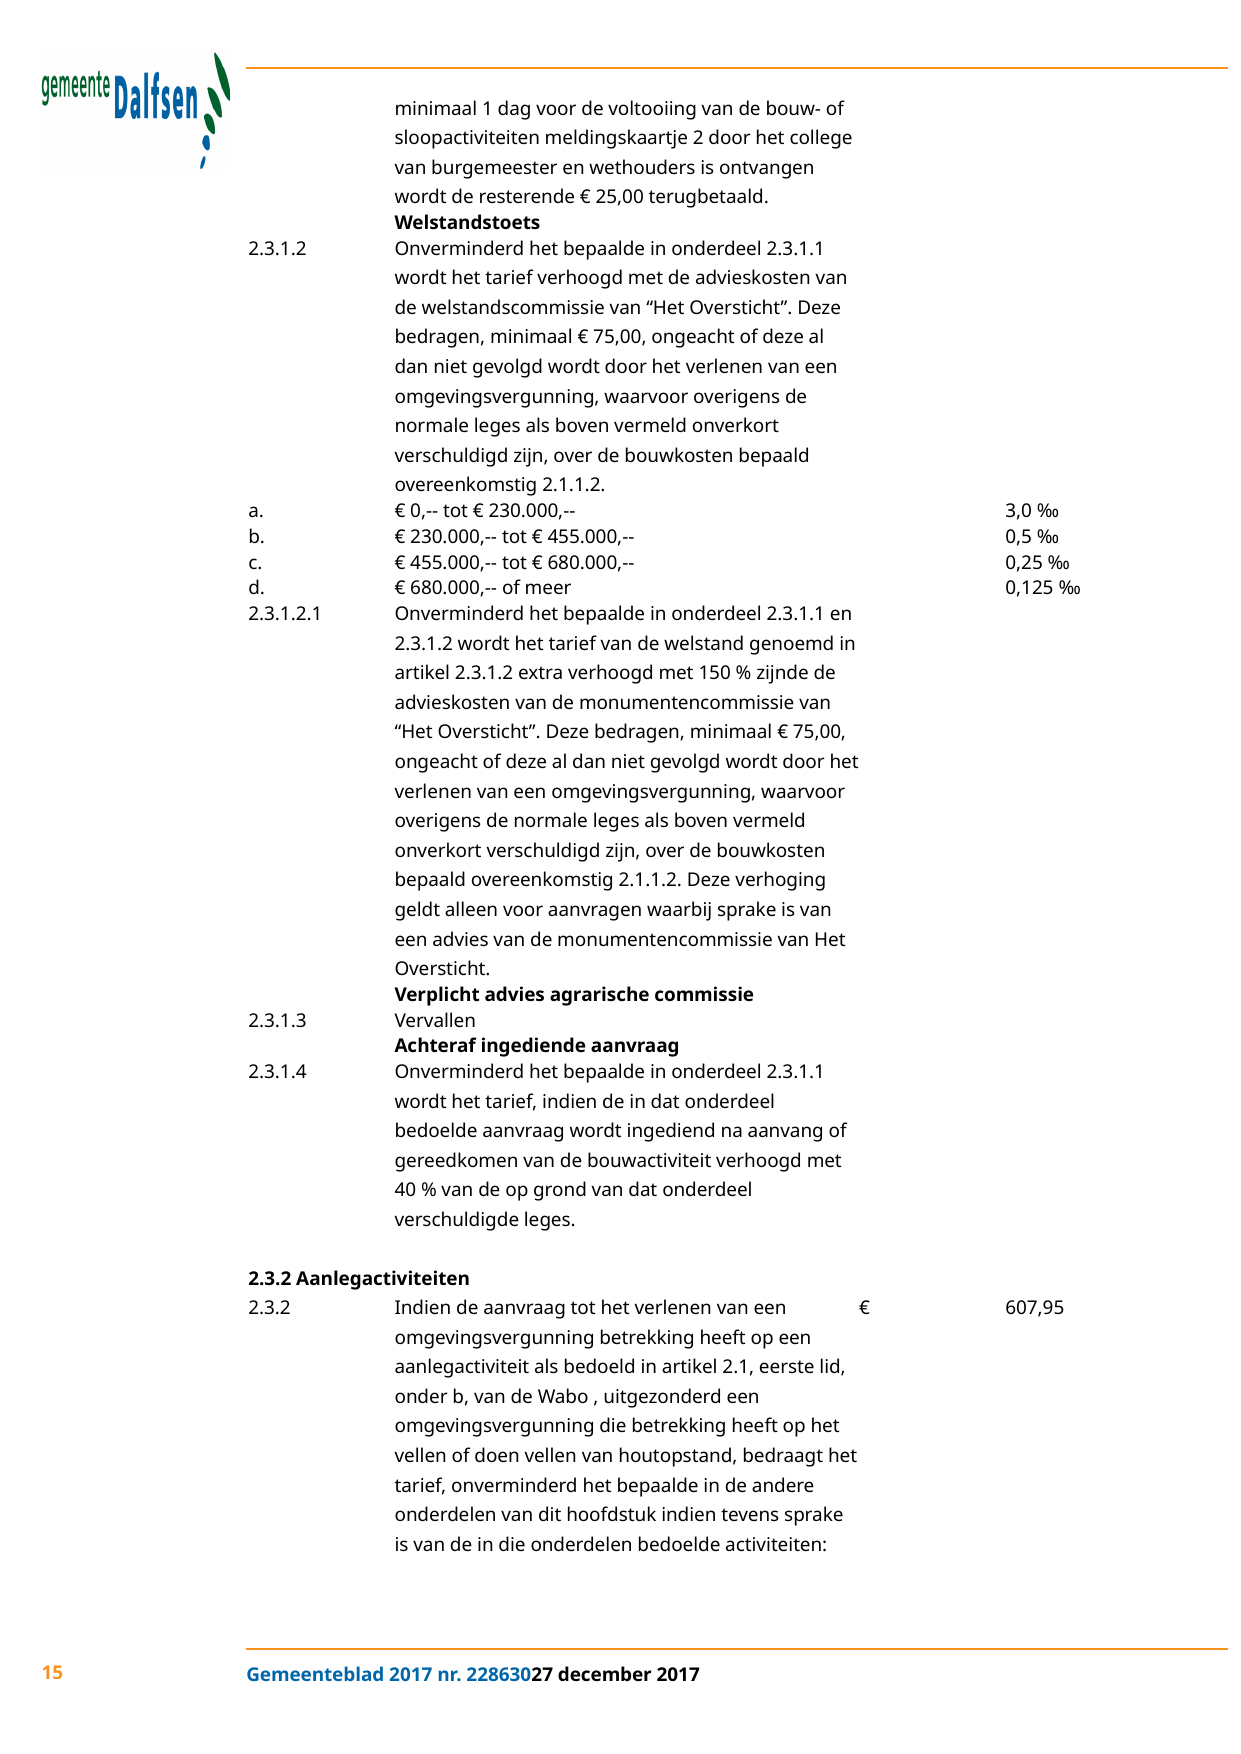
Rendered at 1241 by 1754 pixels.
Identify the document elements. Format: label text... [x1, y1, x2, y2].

table_cell [1005, 209, 1152, 235]
table_cell € 680.000,-- of meer [394, 575, 859, 600]
table_cell [859, 981, 1005, 1007]
table_cell a. [248, 498, 394, 523]
table_cell € 0,-- tot € 230.000,-- [394, 498, 859, 523]
table_header 607,95 [1005, 1294, 1152, 1557]
table_cell 2.3.1.4 [248, 1058, 394, 1232]
table_cell [1005, 1007, 1152, 1032]
table_cell 3,0 ‰ [1005, 498, 1152, 523]
table_cell [1005, 600, 1152, 981]
table_cell c. [248, 549, 394, 574]
table_cell 0,25 ‰ [1005, 549, 1152, 574]
table_cell Onverminderd het bepaalde in onderdeel 2.3.1.1 wordt het tarief verhoogd met de advieskosten van de welstandscommissie van “Het Oversticht”. Deze bedragen, minimaal € 75,00, ongeacht of deze al dan niet gevolgd wordt door het verlenen van een omgevingsvergunning, waarvoor overigens de normale leges als boven vermeld onverkort verschuldigd zijn, over de bouwkosten bepaald overeenkomstig 2.1.1.2. [394, 235, 859, 497]
table_cell [1005, 981, 1152, 1007]
table_header Indien de aanvraag tot het verlenen van een omgevingsvergunning betrekking heeft op een aanlegactiviteit als bedoeld in artikel 2.1, eerste lid, onder b, van de Wabo , uitgezonderd een omgevingsvergunning die betrekking heeft op het vellen of doen vellen van houtopstand, bedraagt het tarief, onverminderd het bepaalde in de andere onderdelen van dit hoofdstuk indien tevens sprake is van de in die onderdelen bedoelde activiteiten: [394, 1294, 859, 1557]
table_cell b. [248, 523, 394, 549]
table_header € [859, 1294, 1005, 1557]
table_cell [859, 1033, 1005, 1058]
table_cell [859, 575, 1005, 600]
table_cell 0,125 ‰ [1005, 575, 1152, 600]
table_cell [248, 209, 394, 235]
table_cell [1005, 95, 1152, 209]
table_cell [859, 95, 1005, 209]
table_cell [248, 981, 394, 1007]
table_cell € 455.000,-- tot € 680.000,-- [394, 549, 859, 574]
table_cell Verplicht advies agrarische commissie [394, 981, 859, 1007]
table_cell 2.3.1.2.1 [248, 600, 394, 981]
table_cell [1005, 1033, 1152, 1058]
table_cell € 230.000,-- tot € 455.000,-- [394, 523, 859, 549]
table_cell 0,5 ‰ [1005, 523, 1152, 549]
table_cell [859, 235, 1005, 497]
table_cell [859, 549, 1005, 574]
text 2.3.2 Aanlegactiviteiten [248, 1265, 1152, 1290]
table_cell [1005, 1058, 1152, 1232]
table_cell [859, 523, 1005, 549]
table_cell Achteraf ingediende aanvraag [394, 1033, 859, 1058]
table_cell Vervallen [394, 1007, 859, 1032]
table_cell [859, 1007, 1005, 1032]
table_cell d. [248, 575, 394, 600]
table_cell 2.3.1.2 [248, 235, 394, 497]
table_cell [248, 95, 394, 209]
table_cell [248, 1033, 394, 1058]
table_cell [859, 498, 1005, 523]
table_cell Onverminderd het bepaalde in onderdeel 2.3.1.1 wordt het tarief, indien de in dat onderdeel bedoelde aanvraag wordt ingediend na aanvang of gereedkomen van de bouwactiviteit verhoogd met 40 % van de op grond van dat onderdeel verschuldigde leges. [394, 1058, 859, 1232]
table_cell Welstandstoets [394, 209, 859, 235]
table_cell [1005, 235, 1152, 497]
table_cell [859, 1058, 1005, 1232]
table_cell [859, 600, 1005, 981]
table_cell 2.3.1.3 [248, 1007, 394, 1032]
table_cell minimaal 1 dag voor de voltooiing van de bouw- of sloopactiviteiten meldingskaartje 2 door het college van burgemeester en wethouders is ontvangen wordt de resterende € 25,00 terugbetaald. [394, 95, 859, 209]
table_cell [859, 209, 1005, 235]
table_header 2.3.2 [248, 1294, 394, 1557]
table_cell Onverminderd het bepaalde in onderdeel 2.3.1.1 en 2.3.1.2 wordt het tarief van de welstand genoemd in artikel 2.3.1.2 extra verhoogd met 150 % zijnde de advieskosten van de monumentencommissie van “Het Oversticht”. Deze bedragen, minimaal € 75,00, ongeacht of deze al dan niet gevolgd wordt door het verlenen van een omgevingsvergunning, waarvoor overigens de normale leges als boven vermeld onverkort verschuldigd zijn, over de bouwkosten bepaald overeenkomstig 2.1.1.2. Deze verhoging geldt alleen voor aanvragen waarbij sprake is van een advies van de monumentencommissie van Het Oversticht. [394, 600, 859, 981]
picture [41, 47, 231, 172]
